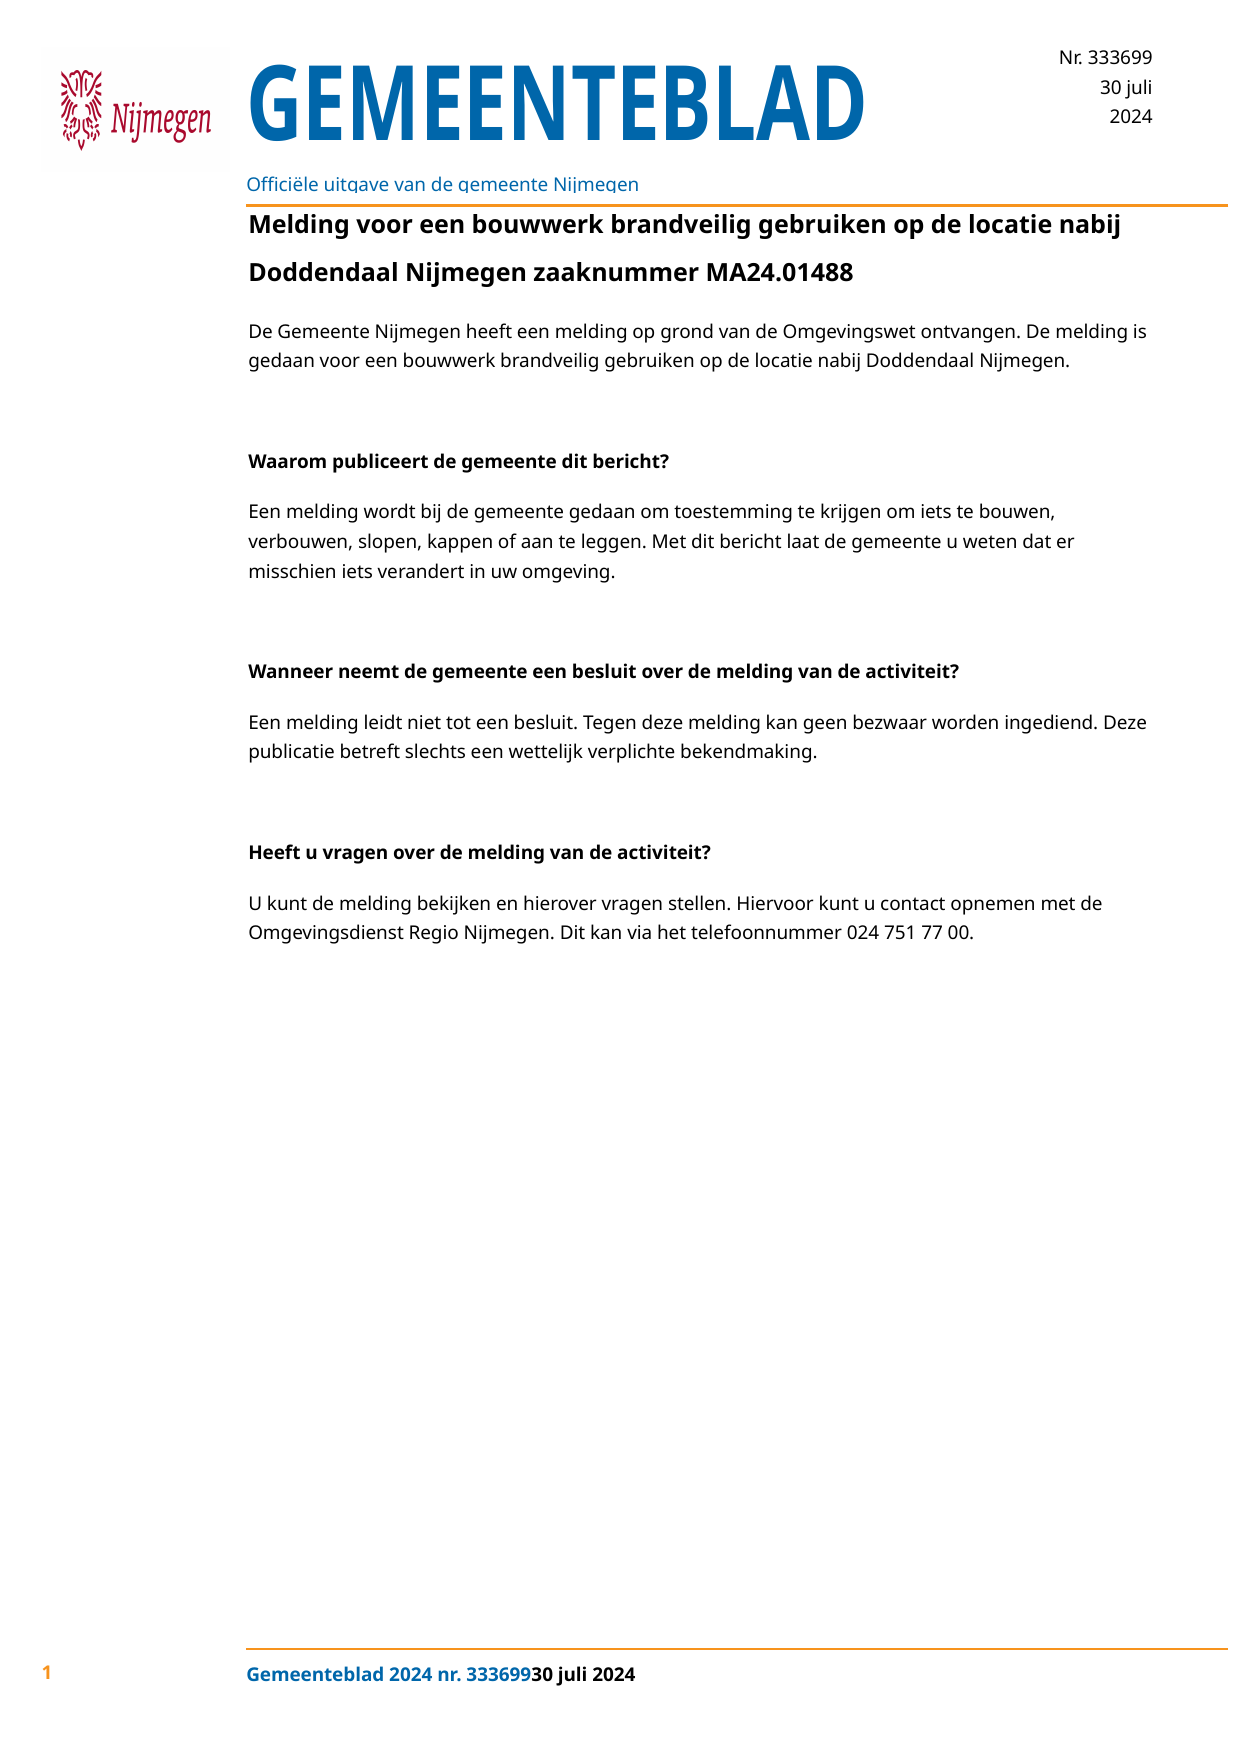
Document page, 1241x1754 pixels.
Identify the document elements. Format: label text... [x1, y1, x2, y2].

text U kunt de melding bekijken en hierover vragen stellen. Hiervoor kunt u contact opnemen met de Omgevingsdienst Regio Nijmegen. Dit kan via het telefoonnummer 024 751 77 00. [248, 890, 1152, 945]
text Wanneer neemt de gemeente een besluit over de melding van de activiteit? [248, 659, 1152, 684]
text Melding voor een bouwwerk brandveilig gebruiken op de locatie nabij Doddendaal Nijmegen zaaknummer MA24.01488 [248, 207, 1152, 288]
text Een melding wordt bij de gemeente gedaan om toestemming te krijgen om iets te bouwen, verbouwen, slopen, kappen of aan te leggen. Met dit bericht laat de gemeente u weten dat er misschien iets verandert in uw omgeving. [248, 499, 1152, 584]
text Een melding leidt niet tot een besluit. Tegen deze melding kan geen bezwaar worden ingediend. Deze publicatie betreft slechts een wettelijk verplichte bekendmaking. [248, 709, 1152, 764]
picture [41, 47, 231, 172]
text De Gemeente Nijmegen heeft een melding op grond van de Omgevingswet ontvangen. De melding is gedaan voor een bouwwerk brandveilig gebruiken op de locatie nabij Doddendaal Nijmegen. [248, 318, 1152, 373]
text Heeft u vragen over de melding van de activiteit? [248, 839, 1152, 865]
text Waarom publiceert de gemeente dit bericht? [248, 448, 1152, 474]
